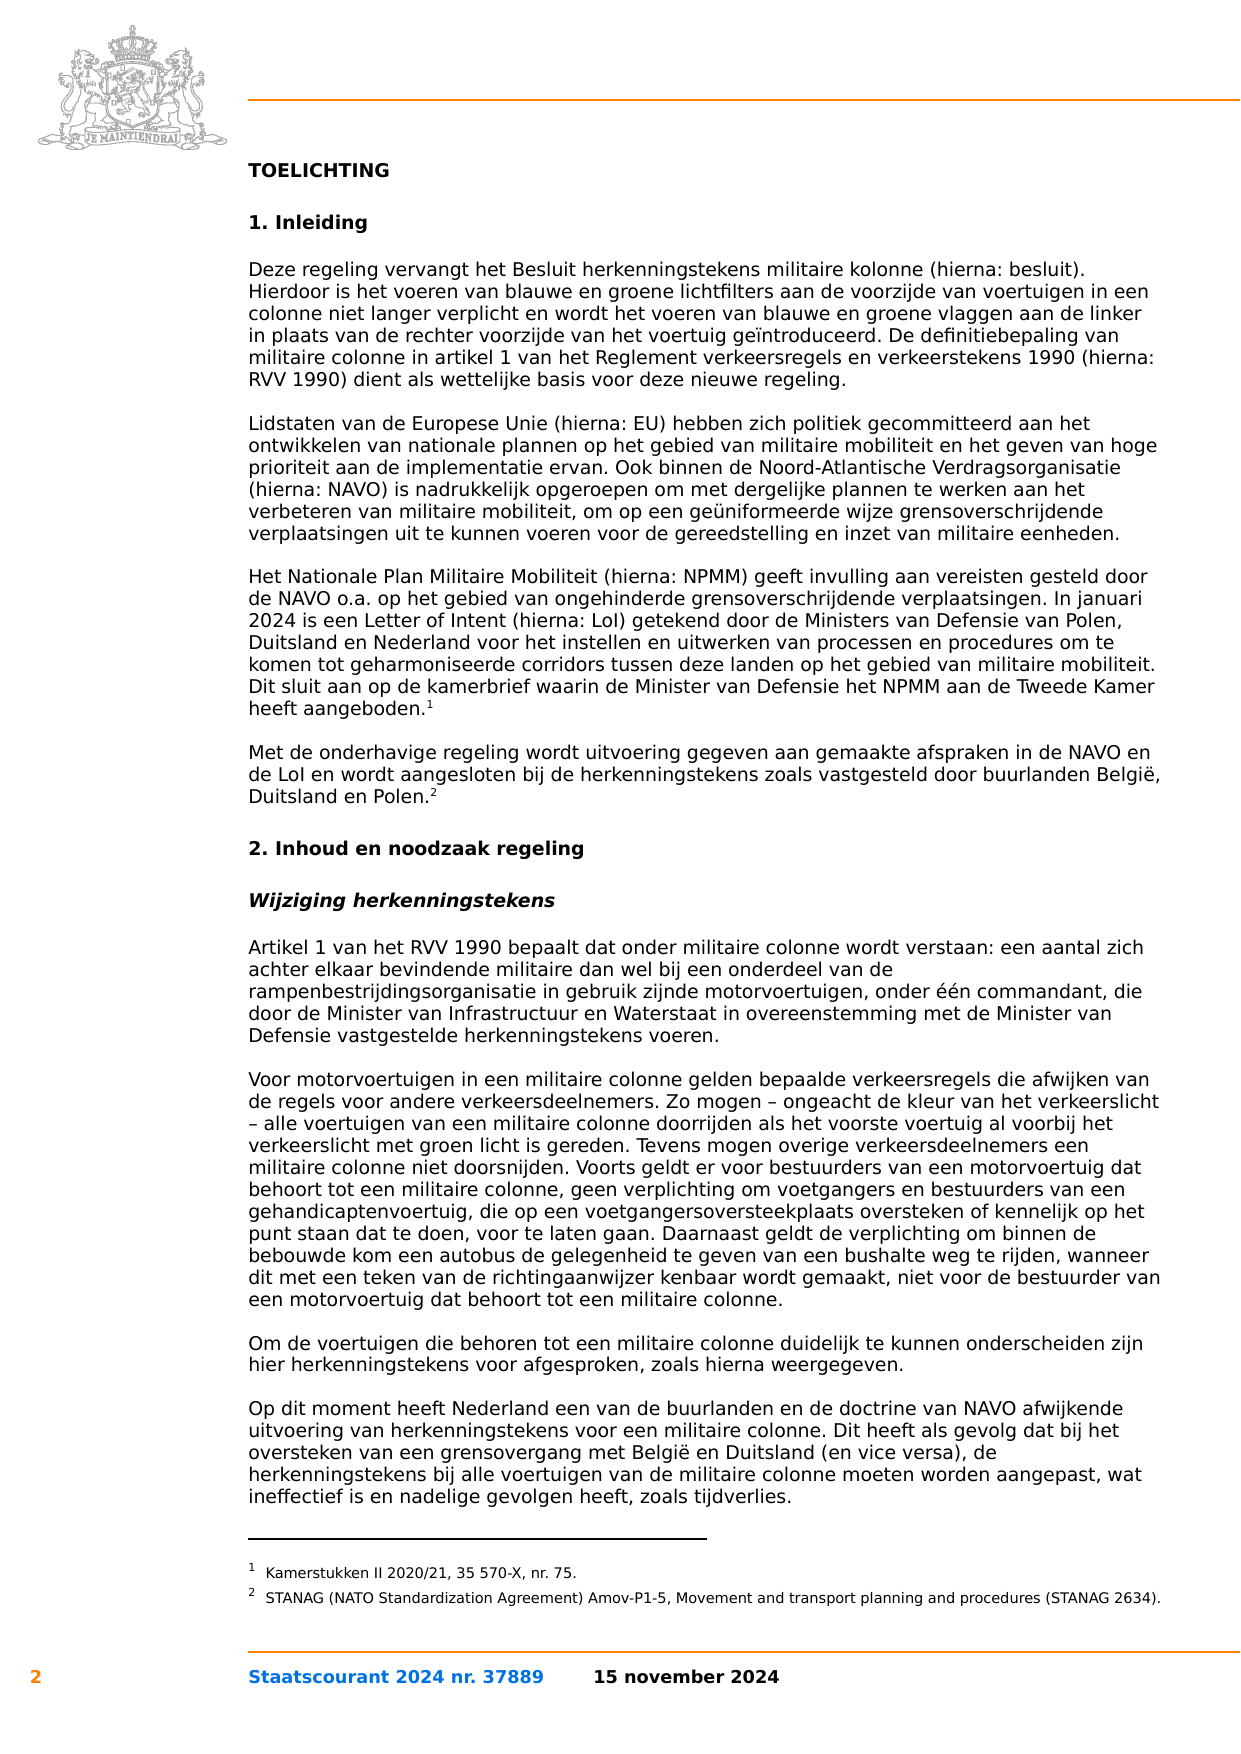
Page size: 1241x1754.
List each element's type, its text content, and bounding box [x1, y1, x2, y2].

subtitle Wijziging herkenningstekens [248, 890, 1163, 912]
subtitle 2. Inhoud en noodzaak regeling [248, 838, 1163, 860]
text Om de voertuigen die behoren tot een militaire colonne duidelijk te kunnen onderscheiden zijn hier herkenningstekens voor afgesproken, zoals hierna weergegeven. [248, 1332, 1163, 1376]
text Lidstaten van de Europese Unie (hierna: EU) hebben zich politiek gecommitteerd aan het ontwikkelen van nationale plannen op het gebied van militaire mobiliteit en het geven van hoge prioriteit aan de implementatie ervan. Ook binnen de Noord-Atlantische Verdragsorganisatie (hierna: NAVO) is nadrukkelijk opgeroepen om met dergelijke plannen te werken aan het verbeteren van militaire mobiliteit, om op een geüniformeerde wijze grensoverschrijdende verplaatsingen uit te kunnen voeren voor de gereedstelling en inzet van militaire eenheden. [248, 413, 1163, 544]
text STANAG (NATO Standardization Agreement) Amov-P1-5, Movement and transport planning and procedures (STANAG 2634). [248, 1586, 1163, 1608]
text Kamerstukken II 2020/21, 35 570-X, nr. 75. [248, 1561, 1163, 1583]
text Voor motorvoertuigen in een militaire colonne gelden bepaalde verkeersregels die afwijken van de regels voor andere verkeersdeelnemers. Zo mogen – ongeacht de kleur van het verkeerslicht – alle voertuigen van een militaire colonne doorrijden als het voorste voertuig al voorbij het verkeerslicht met groen licht is gereden. Tevens mogen overige verkeersdeelnemers een militaire colonne niet doorsnijden. Voorts geldt er voor bestuurders van een motorvoertuig dat behoort tot een militaire colonne, geen verplichting om voetgangers en bestuurders van een gehandicaptenvoertuig, die op een voetgangersoversteekplaats oversteken of kennelijk op het punt staan dat te doen, voor te laten gaan. Daarnaast geldt de verplichting om binnen de bebouwde kom een autobus de gelegenheid te geven van een bushalte weg te rijden, wanneer dit met een teken van de richtingaanwijzer kenbaar wordt gemaakt, niet voor de bestuurder van een motorvoertuig dat behoort tot een militaire colonne. [248, 1069, 1163, 1311]
text Deze regeling vervangt het Besluit herkenningstekens militaire kolonne (hierna: besluit). Hierdoor is het voeren van blauwe en groene lichtfilters aan de voorzijde van voertuigen in een colonne niet langer verplicht en wordt het voeren van blauwe en groene vlaggen aan de linker in plaats van de rechter voorzijde van het voertuig geïntroduceerd. De definitiebepaling van militaire colonne in artikel 1 van het Reglement verkeersregels en verkeerstekens 1990 (hierna: RVV 1990) dient als wettelijke basis voor deze nieuwe regeling. [248, 259, 1163, 391]
picture [38, 25, 227, 150]
subtitle 1. Inleiding [248, 212, 1163, 234]
subtitle TOELICHTING [248, 160, 1163, 182]
text Artikel 1 van het RVV 1990 bepaalt dat onder militaire colonne wordt verstaan: een aantal zich achter elkaar bevindende militaire dan wel bij een onderdeel van de rampenbestrijdingsorganisatie in gebruik zijnde motorvoertuigen, onder één commandant, die door de Minister van Infrastructuur en Waterstaat in overeenstemming met de Minister van Defensie vastgestelde herkenningstekens voeren. [248, 937, 1163, 1047]
text Met de onderhavige regeling wordt uitvoering gegeven aan gemaakte afspraken in de NAVO en de LoI en wordt aangesloten bij de herkenningstekens zoals vastgesteld door buurlanden België, Duitsland en Polen. [248, 742, 1163, 808]
text Op dit moment heeft Nederland een van de buurlanden en de doctrine van NAVO afwijkende uitvoering van herkenningstekens voor een militaire colonne. Dit heeft als gevolg dat bij het oversteken van een grensovergang met België en Duitsland (en vice versa), de herkenningstekens bij alle voertuigen van de militaire colonne moeten worden aangepast, wat ineffectief is en nadelige gevolgen heeft, zoals tijdverlies. [248, 1398, 1163, 1508]
text Het Nationale Plan Militaire Mobiliteit (hierna: NPMM) geeft invulling aan vereisten gesteld door de NAVO o.a. op het gebied van ongehinderde grensoverschrijdende verplaatsingen. In januari 2024 is een Letter of Intent (hierna: LoI) getekend door de Ministers van Defensie van Polen, Duitsland en Nederland voor het instellen en uitwerken van processen en procedures om te komen tot geharmoniseerde corridors tussen deze landen op het gebied van militaire mobiliteit. Dit sluit aan op de kamerbrief waarin de Minister van Defensie het NPMM aan de Tweede Kamer heeft aangeboden. [248, 566, 1163, 720]
